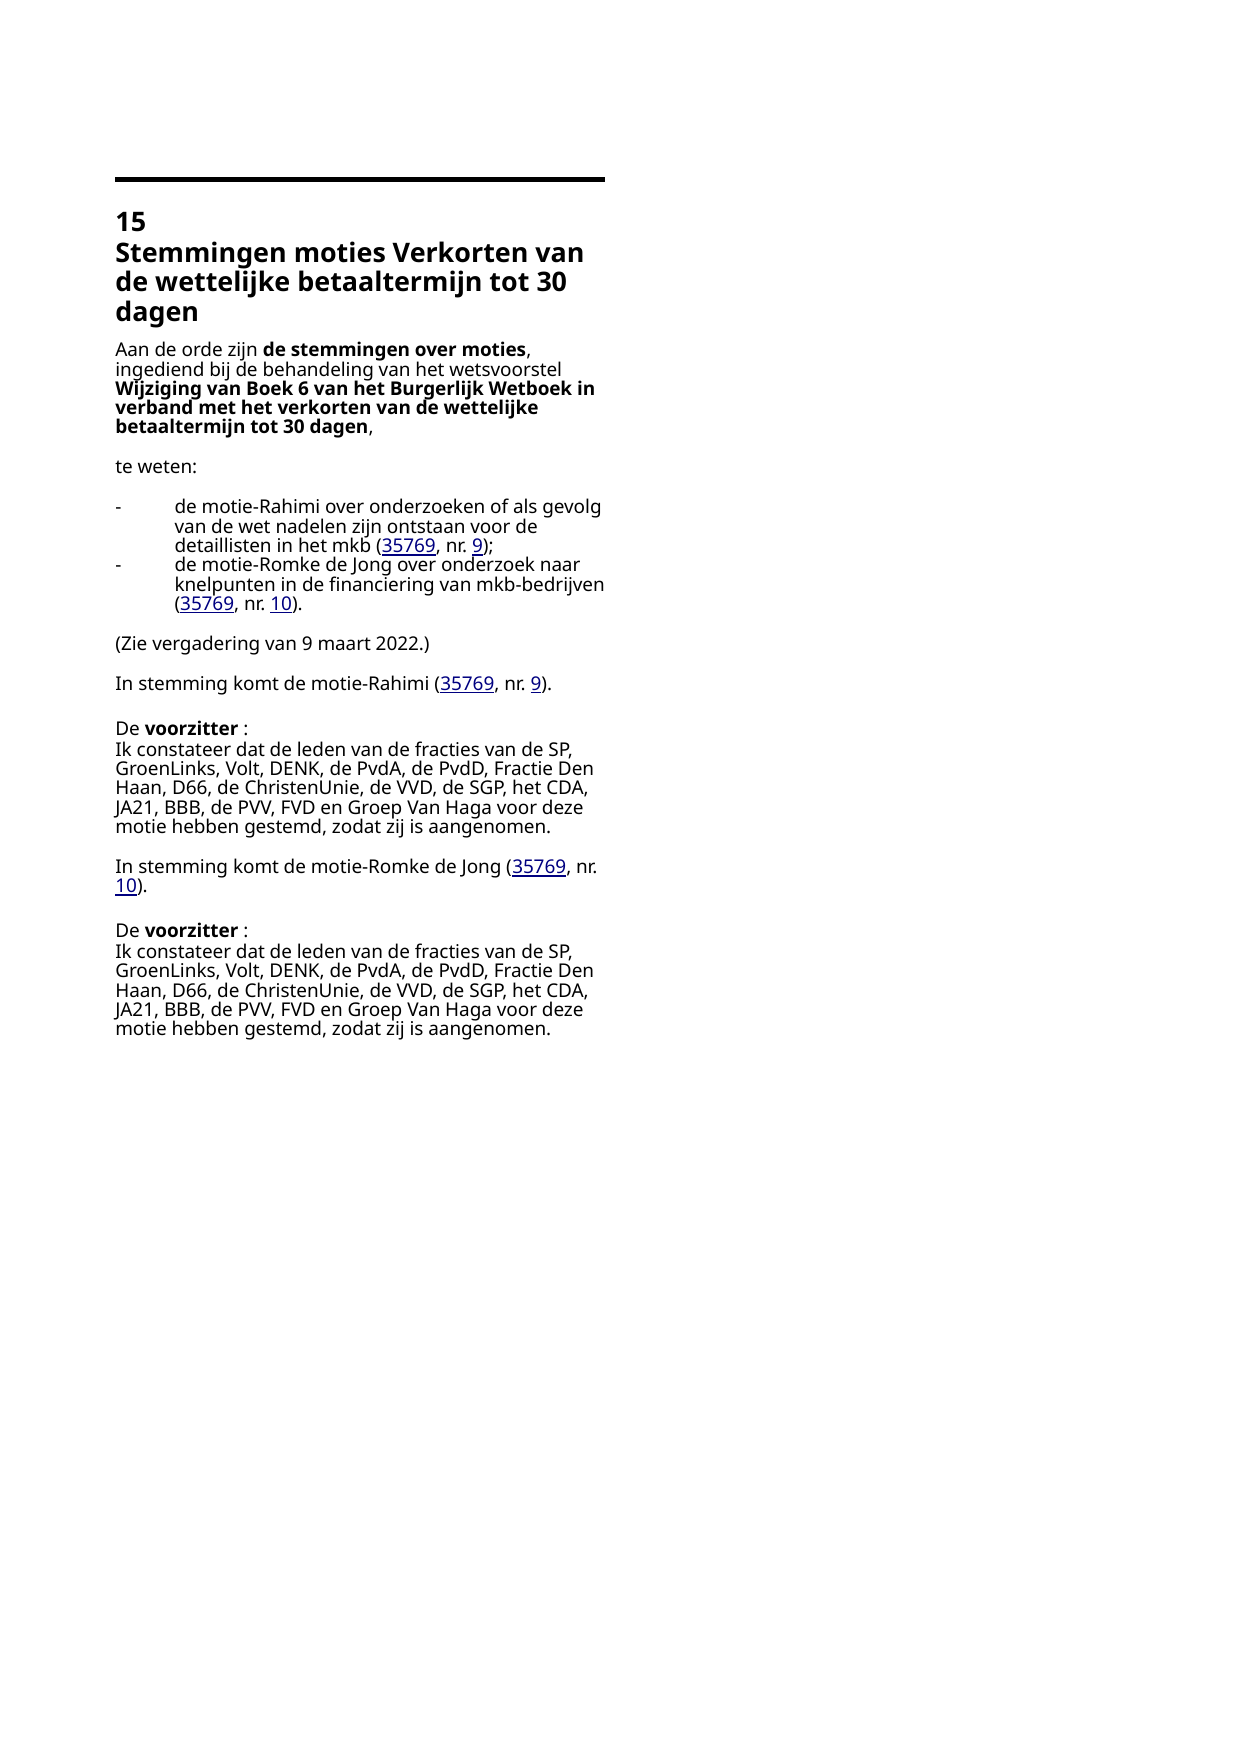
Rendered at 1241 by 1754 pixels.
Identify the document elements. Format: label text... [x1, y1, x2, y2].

text (Zie vergadering van 9 maart 2022.) [115, 635, 605, 654]
text Ik constateer dat de leden van de fracties van de SP, GroenLinks, Volt, DENK, de PvdA, de PvdD, Fractie Den Haan, D66, de ChristenUnie, de VVD, de SGP, het CDA, JA21, BBB, de PVV, FVD en Groep Van Haga voor deze motie hebben gestemd, zodat zij is aangenomen. [115, 943, 605, 1039]
text Stemmingen moties Verkorten van de wettelijke betaaltermijn tot 30 dagen [115, 239, 605, 341]
text Ik constateer dat de leden van de fracties van de SP, GroenLinks, Volt, DENK, de PvdA, de PvdD, Fractie Den Haan, D66, de ChristenUnie, de VVD, de SGP, het CDA, JA21, BBB, de PVV, FVD en Groep Van Haga voor deze motie hebben gestemd, zodat zij is aangenomen. [115, 741, 605, 837]
text De voorzitter : [115, 715, 605, 741]
list de motie-Rahimi over onderzoeken of als gevolg van de wet nadelen zijn ontstaan voor de detaillisten in het mkb (35769, nr. 9); [115, 498, 605, 556]
text te weten: [115, 458, 605, 478]
text In stemming komt de motie-Romke de Jong (35769, nr. 10). [115, 858, 605, 897]
text De voorzitter : [115, 917, 605, 943]
list de motie-Romke de Jong over onderzoek naar knelpunten in de financiering van mkb-bedrijven (35769, nr. 10). [115, 556, 605, 614]
text In stemming komt de motie-Rahimi (35769, nr. 9). [115, 675, 605, 694]
text 15 [115, 203, 605, 239]
text Aan de orde zijn de stemmingen over moties, ingediend bij de behandeling van het wetsvoorstel Wijziging van Boek 6 van het Burgerlijk Wetboek in verband met het verkorten van de wettelijke betaaltermijn tot 30 dagen, [115, 341, 605, 438]
